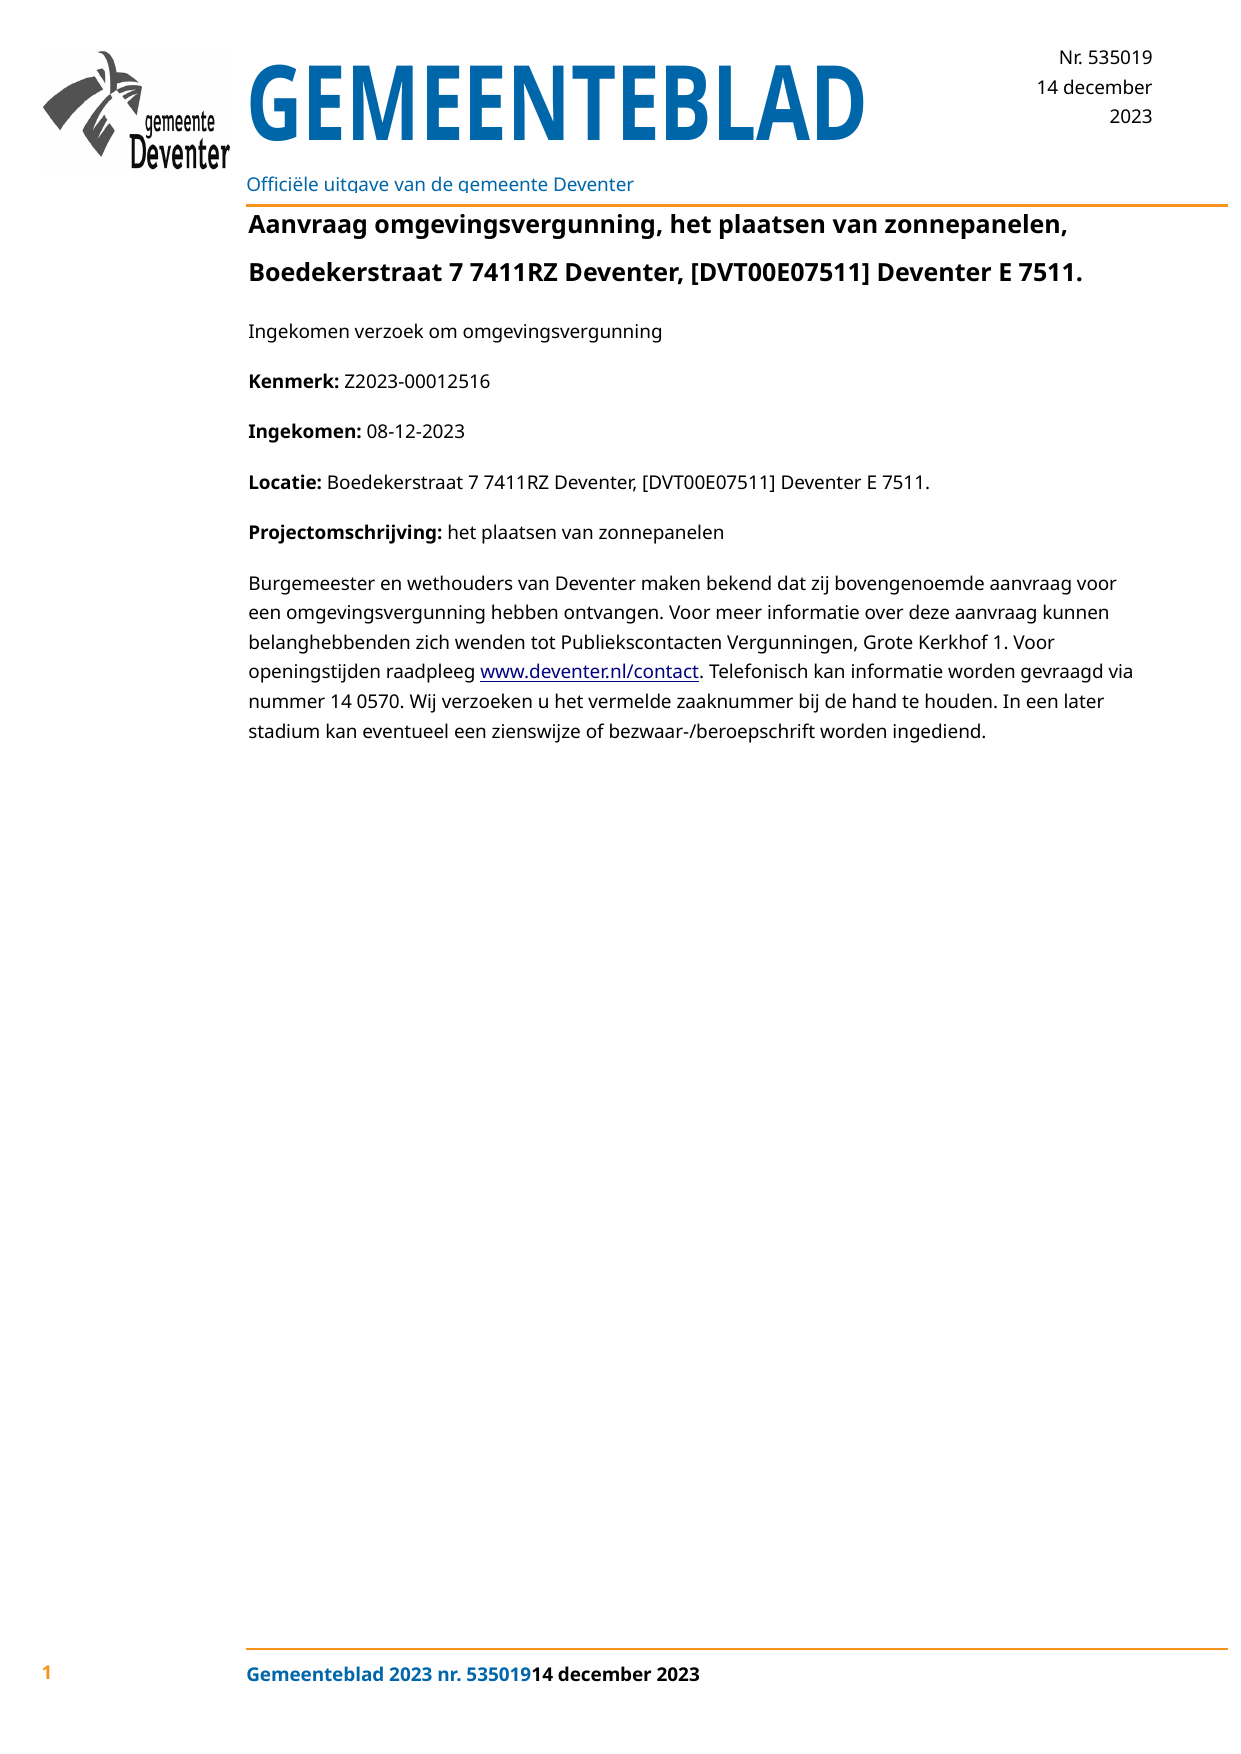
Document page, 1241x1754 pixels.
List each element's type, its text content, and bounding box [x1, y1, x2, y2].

text Burgemeester en wethouders van Deventer maken bekend dat zij bovengenoemde aanvraag voor een omgevingsvergunning hebben ontvangen. Voor meer informatie over deze aanvraag kunnen belanghebbenden zich wenden tot Publiekscontacten Vergunningen, Grote Kerkhof 1. Voor openingstijden raadpleeg www.deventer.nl/contact. Telefonisch kan informatie worden gevraagd via nummer 14 0570. Wij verzoeken u het vermelde zaaknummer bij de hand te houden. In een later stadium kan eventueel een zienswijze of bezwaar-/beroepschrift worden ingediend. [248, 570, 1152, 744]
text Kenmerk: Z2023-00012516 [248, 368, 1152, 394]
text Aanvraag omgevingsvergunning, het plaatsen van zonnepanelen, Boedekerstraat 7 7411RZ Deventer, [DVT00E07511] Deventer E 7511. [248, 207, 1152, 288]
text Ingekomen: 08-12-2023 [248, 419, 1152, 444]
text Ingekomen verzoek om omgevingsvergunning [248, 318, 1152, 344]
text Locatie: Boedekerstraat 7 7411RZ Deventer, [DVT00E07511] Deventer E 7511. [248, 469, 1152, 495]
text Projectomschrijving: het plaatsen van zonnepanelen [248, 519, 1152, 545]
picture [41, 47, 231, 172]
